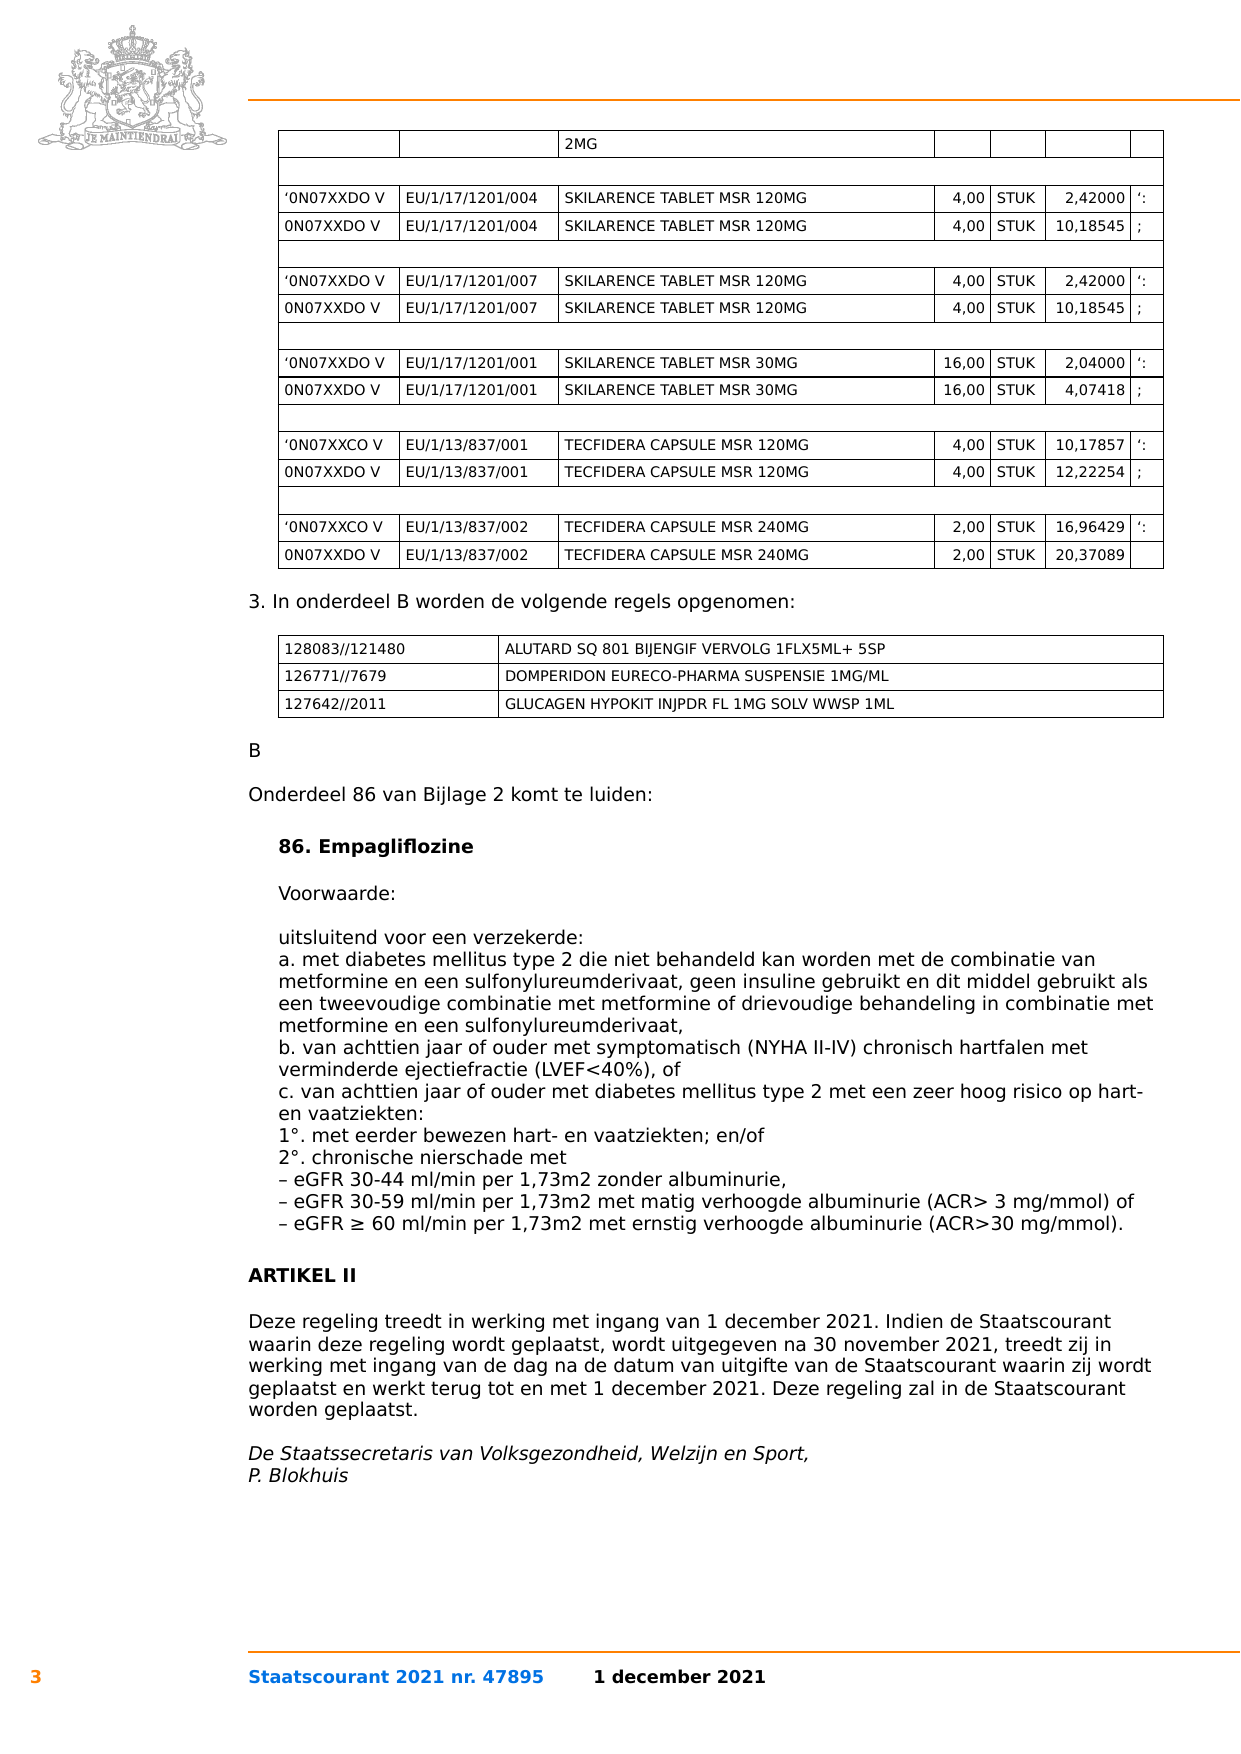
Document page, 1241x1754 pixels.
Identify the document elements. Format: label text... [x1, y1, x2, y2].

table_cell ‘: [1131, 432, 1163, 459]
table_cell EU/1/13/837/002 [400, 515, 558, 541]
table_cell 2,00 [935, 515, 990, 541]
table_cell [279, 158, 1163, 185]
table_cell 12,22254 [1046, 460, 1130, 486]
table_cell STUK [991, 542, 1045, 568]
table_cell 127642//2011 [279, 691, 498, 717]
table_cell SKILARENCE TABLET MSR 30MG [559, 378, 934, 404]
table_cell 20,37089 [1046, 542, 1130, 568]
table_cell 16,00 [935, 378, 990, 404]
table_cell STUK [991, 186, 1045, 212]
table_header 128083//121480 [279, 636, 498, 662]
text b. van achttien jaar of ouder met symptomatisch (NYHA II-IV) chronisch hartfalen met verminderde ejectiefractie (LVEF<40%), of [278, 1037, 1163, 1081]
table_cell [279, 241, 1163, 267]
table_cell STUK [991, 213, 1045, 239]
table_cell [279, 487, 1163, 513]
text De Staatssecretaris van Volksgezondheid, Welzijn en Sport, P. Blokhuis [248, 1443, 1163, 1487]
table_cell EU/1/13/837/001 [400, 432, 558, 459]
table_cell GLUCAGEN HYPOKIT INJPDR FL 1MG SOLV WWSP 1ML [499, 691, 1163, 717]
table_cell 10,17857 [1046, 432, 1130, 459]
table_cell 2,04000 [1046, 350, 1130, 376]
table_cell STUK [991, 268, 1045, 294]
table_cell [279, 323, 1163, 349]
table_cell [1046, 131, 1130, 157]
table_cell ‘0N07XXDO V [279, 268, 399, 294]
table_cell 4,00 [935, 460, 990, 486]
table_cell ; [1131, 295, 1163, 322]
table_cell 4,00 [935, 295, 990, 322]
table_cell ‘0N07XXCO V [279, 432, 399, 459]
text Onderdeel 86 van Bijlage 2 komt te luiden: [248, 784, 1163, 806]
table_header ALUTARD SQ 801 BIJENGIF VERVOLG 1FLX5ML+ 5SP [499, 636, 1163, 662]
table_cell ‘: [1131, 268, 1163, 294]
table_cell 126771//7679 [279, 664, 498, 690]
table_cell 0N07XXDO V [279, 542, 399, 568]
table_cell ‘0N07XXCO V [279, 515, 399, 541]
table_cell [400, 131, 558, 157]
text – eGFR ≥ 60 ml/min per 1,73m2 met ernstig verhoogde albuminurie (ACR>30 mg/mmol). [278, 1212, 1163, 1234]
text 3. In onderdeel B worden de volgende regels opgenomen: [248, 591, 1163, 613]
table_cell 16,96429 [1046, 515, 1130, 541]
table_cell 0N07XXDO V [279, 460, 399, 486]
text 1°. met eerder bewezen hart- en vaatziekten; en/of [278, 1124, 1163, 1147]
table_cell 0N07XXDO V [279, 295, 399, 322]
text Deze regeling treedt in werking met ingang van 1 december 2021. Indien de Staatscourant waarin deze regeling wordt geplaatst, wordt uitgegeven na 30 november 2021, treedt zij in werking met ingang van de dag na de datum van uitgifte van de Staatscourant waarin zij wordt geplaatst en werkt terug tot en met 1 december 2021. Deze regeling zal in de Staatscourant worden geplaatst. [248, 1311, 1163, 1421]
table_cell 0N07XXDO V [279, 378, 399, 404]
picture [38, 25, 227, 150]
text a. met diabetes mellitus type 2 die niet behandeld kan worden met de combinatie van metformine en een sulfonylureumderivaat, geen insuline gebruikt en dit middel gebruikt als een tweevoudige combinatie met metformine of drievoudige behandeling in combinatie met metformine en een sulfonylureumderivaat, [278, 949, 1163, 1037]
table_cell SKILARENCE TABLET MSR 120MG [559, 268, 934, 294]
table_cell EU/1/17/1201/001 [400, 378, 558, 404]
table_cell [279, 131, 399, 157]
text 2°. chronische nierschade met [278, 1147, 1163, 1168]
table_cell TECFIDERA CAPSULE MSR 240MG [559, 542, 934, 568]
table_cell SKILARENCE TABLET MSR 120MG [559, 186, 934, 212]
table_cell EU/1/17/1201/004 [400, 213, 558, 239]
table_cell STUK [991, 432, 1045, 459]
table_cell STUK [991, 350, 1045, 376]
table_cell TECFIDERA CAPSULE MSR 120MG [559, 432, 934, 459]
table_cell 10,18545 [1046, 213, 1130, 239]
subtitle ARTIKEL II [248, 1264, 1163, 1286]
table_cell TECFIDERA CAPSULE MSR 240MG [559, 515, 934, 541]
table_cell EU/1/13/837/001 [400, 460, 558, 486]
table_cell DOMPERIDON EURECO-PHARMA SUSPENSIE 1MG/ML [499, 664, 1163, 690]
table_cell 2,42000 [1046, 268, 1130, 294]
table_cell 4,00 [935, 186, 990, 212]
table_cell 4,00 [935, 432, 990, 459]
table_cell TECFIDERA CAPSULE MSR 120MG [559, 460, 934, 486]
table_cell [279, 405, 1163, 431]
table_cell ; [1131, 213, 1163, 239]
table_cell 2MG [559, 131, 934, 157]
table_cell SKILARENCE TABLET MSR 30MG [559, 350, 934, 376]
text – eGFR 30-44 ml/min per 1,73m2 zonder albuminurie, [278, 1168, 1163, 1191]
table_cell ‘: [1131, 350, 1163, 376]
table_cell [1131, 131, 1163, 157]
table_cell EU/1/17/1201/007 [400, 268, 558, 294]
text c. van achttien jaar of ouder met diabetes mellitus type 2 met een zeer hoog risico op hart- en vaatziekten: [278, 1081, 1163, 1124]
table_cell 10,18545 [1046, 295, 1130, 322]
table_cell 2,00 [935, 542, 990, 568]
table_cell ‘: [1131, 515, 1163, 541]
table_cell [991, 131, 1045, 157]
table_cell ‘: [1131, 186, 1163, 212]
subtitle 86. Empagliflozine [278, 836, 1163, 858]
table_cell STUK [991, 295, 1045, 322]
table_cell STUK [991, 378, 1045, 404]
table_cell EU/1/17/1201/007 [400, 295, 558, 322]
text uitsluitend voor een verzekerde: [278, 927, 1163, 949]
table_cell ; [1131, 460, 1163, 486]
table_cell EU/1/13/837/002 [400, 542, 558, 568]
text B [248, 740, 1163, 762]
table_cell EU/1/17/1201/001 [400, 350, 558, 376]
table_cell ‘0N07XXDO V [279, 350, 399, 376]
table_cell 4,07418 [1046, 378, 1130, 404]
table_cell 2,42000 [1046, 186, 1130, 212]
table_cell SKILARENCE TABLET MSR 120MG [559, 213, 934, 239]
table_cell 4,00 [935, 213, 990, 239]
table_cell ; [1131, 378, 1163, 404]
table_cell STUK [991, 515, 1045, 541]
table_cell 0N07XXDO V [279, 213, 399, 239]
table_cell STUK [991, 460, 1045, 486]
table_cell EU/1/17/1201/004 [400, 186, 558, 212]
text Voorwaarde: [278, 883, 1163, 905]
table_cell 4,00 [935, 268, 990, 294]
table_cell 16,00 [935, 350, 990, 376]
text – eGFR 30-59 ml/min per 1,73m2 met matig verhoogde albuminurie (ACR> 3 mg/mmol) of [278, 1191, 1163, 1212]
table_cell [1131, 542, 1163, 568]
table_cell SKILARENCE TABLET MSR 120MG [559, 295, 934, 322]
table_cell ‘0N07XXDO V [279, 186, 399, 212]
table_cell [935, 131, 990, 157]
